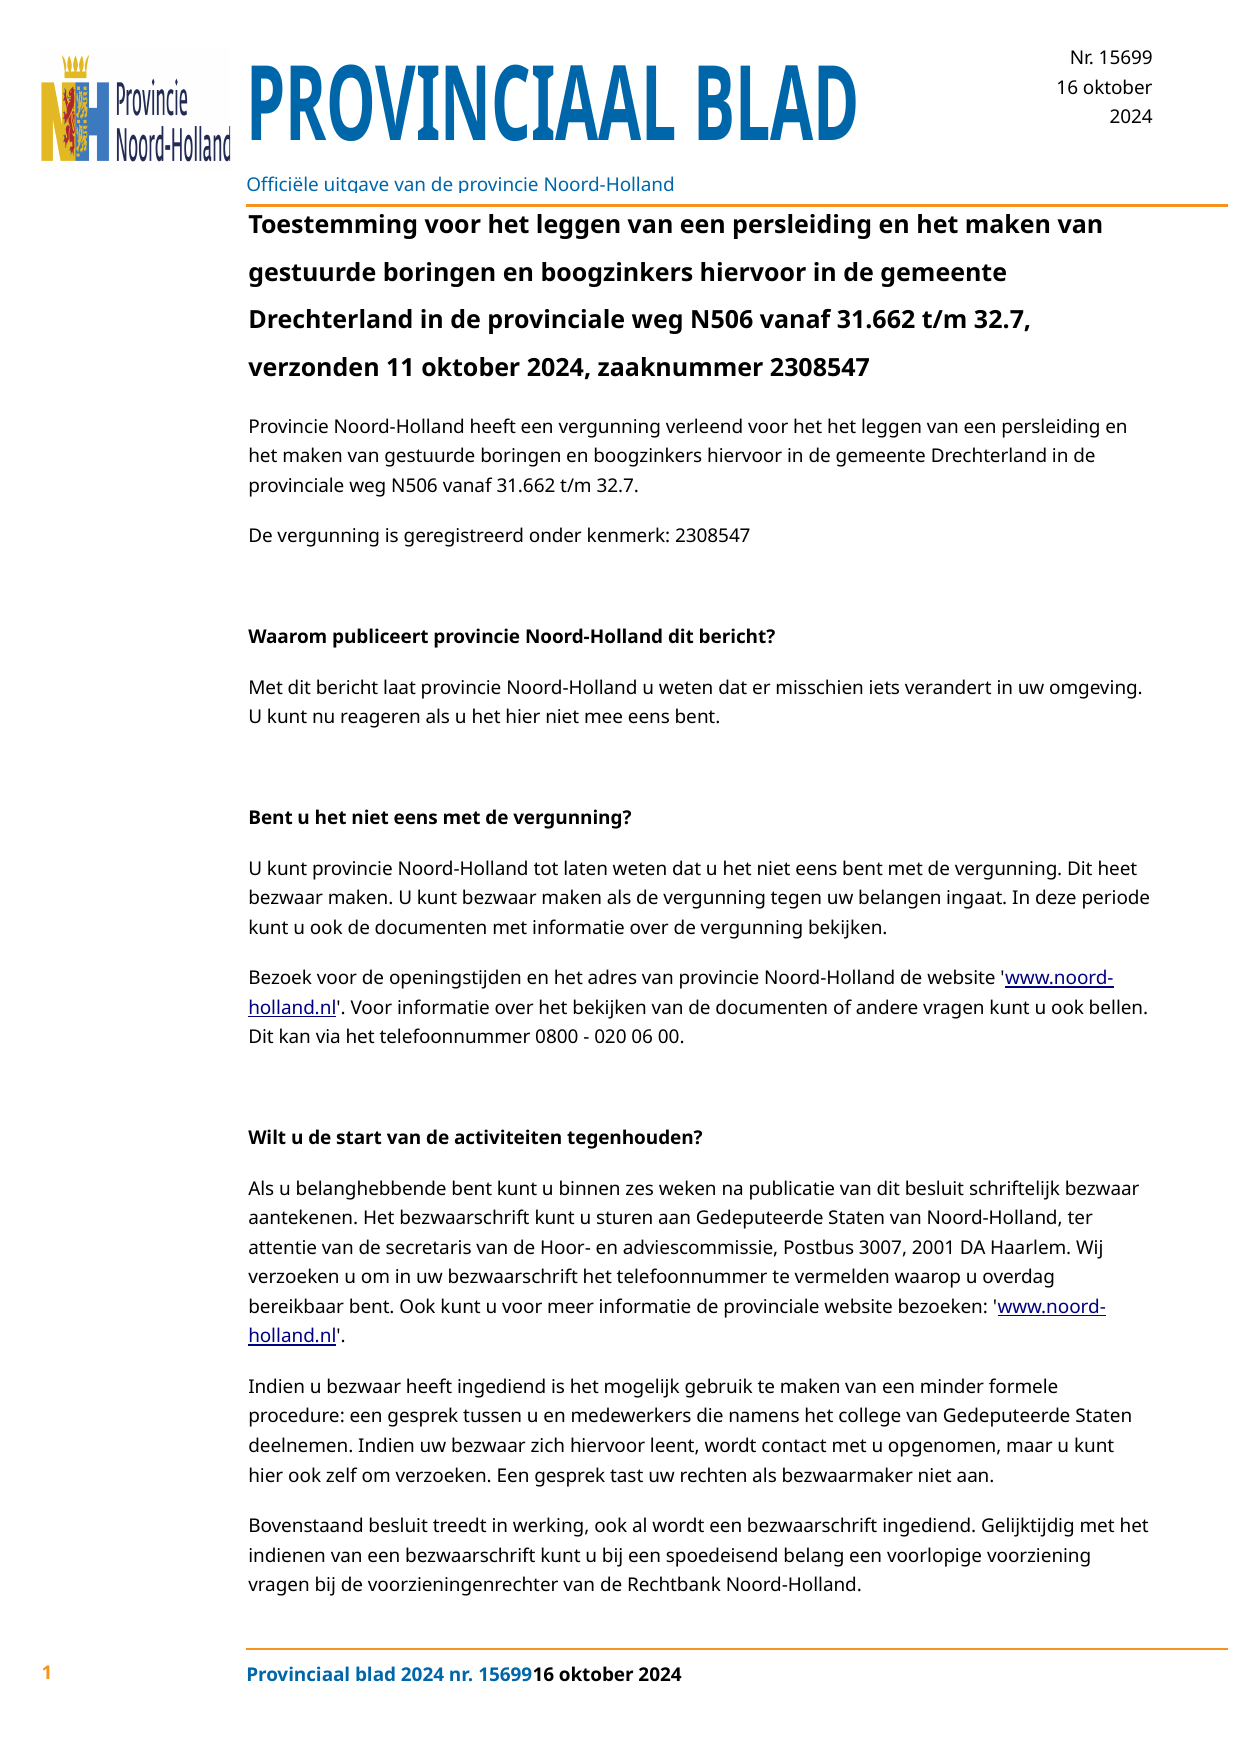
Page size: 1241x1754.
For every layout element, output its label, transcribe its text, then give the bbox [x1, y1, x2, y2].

text Met dit bericht laat provincie Noord-Holland u weten dat er misschien iets verandert in uw omgeving. U kunt nu reageren als u het hier niet mee eens bent. [248, 674, 1152, 729]
text U kunt provincie Noord-Holland tot laten weten dat u het niet eens bent met de vergunning. Dit heet bezwaar maken. U kunt bezwaar maken als de vergunning tegen uw belangen ingaat. In deze periode kunt u ook de documenten met informatie over de vergunning bekijken. [248, 855, 1152, 940]
text Bent u het niet eens met de vergunning? [248, 804, 1152, 830]
text Provincie Noord-Holland heeft een vergunning verleend voor het het leggen van een persleiding en het maken van gestuurde boringen en boogzinkers hiervoor in de gemeente Drechterland in de provinciale weg N506 vanaf 31.662 t/m 32.7. [248, 413, 1152, 498]
text De vergunning is geregistreerd onder kenmerk: 2308547 [248, 523, 1152, 548]
text Wilt u de start van de activiteiten tegenhouden? [248, 1124, 1152, 1150]
text Als u belanghebbende bent kunt u binnen zes weken na publicatie van dit besluit schriftelijk bezwaar aantekenen. Het bezwaarschrift kunt u sturen aan Gedeputeerde Staten van Noord-Holland, ter attentie van de secretaris van de Hoor- en adviescommissie, Postbus 3007, 2001 DA Haarlem. Wij verzoeken u om in uw bezwaarschrift het telefoonnummer te vermelden waarop u overdag bereikbaar bent. Ook kunt u voor meer informatie de provinciale website bezoeken: 'www.noord-holland.nl'. [248, 1175, 1152, 1348]
picture [41, 47, 231, 172]
text Bezoek voor de openingstijden en het adres van provincie Noord-Holland de website 'www.noord-holland.nl'. Voor informatie over het bekijken van de documenten of andere vragen kunt u ook bellen. Dit kan via het telefoonnummer 0800 - 020 06 00. [248, 964, 1152, 1049]
text Indien u bezwaar heeft ingediend is het mogelijk gebruik te maken van een minder formele procedure: een gesprek tussen u en medewerkers die namens het college van Gedeputeerde Staten deelnemen. Indien uw bezwaar zich hiervoor leent, wordt contact met u opgenomen, maar u kunt hier ook zelf om verzoeken. Een gesprek tast uw rechten als bezwaarmaker niet aan. [248, 1373, 1152, 1488]
text Waarom publiceert provincie Noord-Holland dit bericht? [248, 623, 1152, 649]
text Toestemming voor het leggen van een persleiding en het maken van gestuurde boringen en boogzinkers hiervoor in de gemeente Drechterland in de provinciale weg N506 vanaf 31.662 t/m 32.7, verzonden 11 oktober 2024, zaaknummer 2308547 [248, 207, 1152, 384]
text Bovenstaand besluit treedt in werking, ook al wordt een bezwaarschrift ingediend. Gelijktijdig met het indienen van een bezwaarschrift kunt u bij een spoedeisend belang een voorlopige voorziening vragen bij de voorzieningenrechter van de Rechtbank Noord-Holland. [248, 1512, 1152, 1597]
